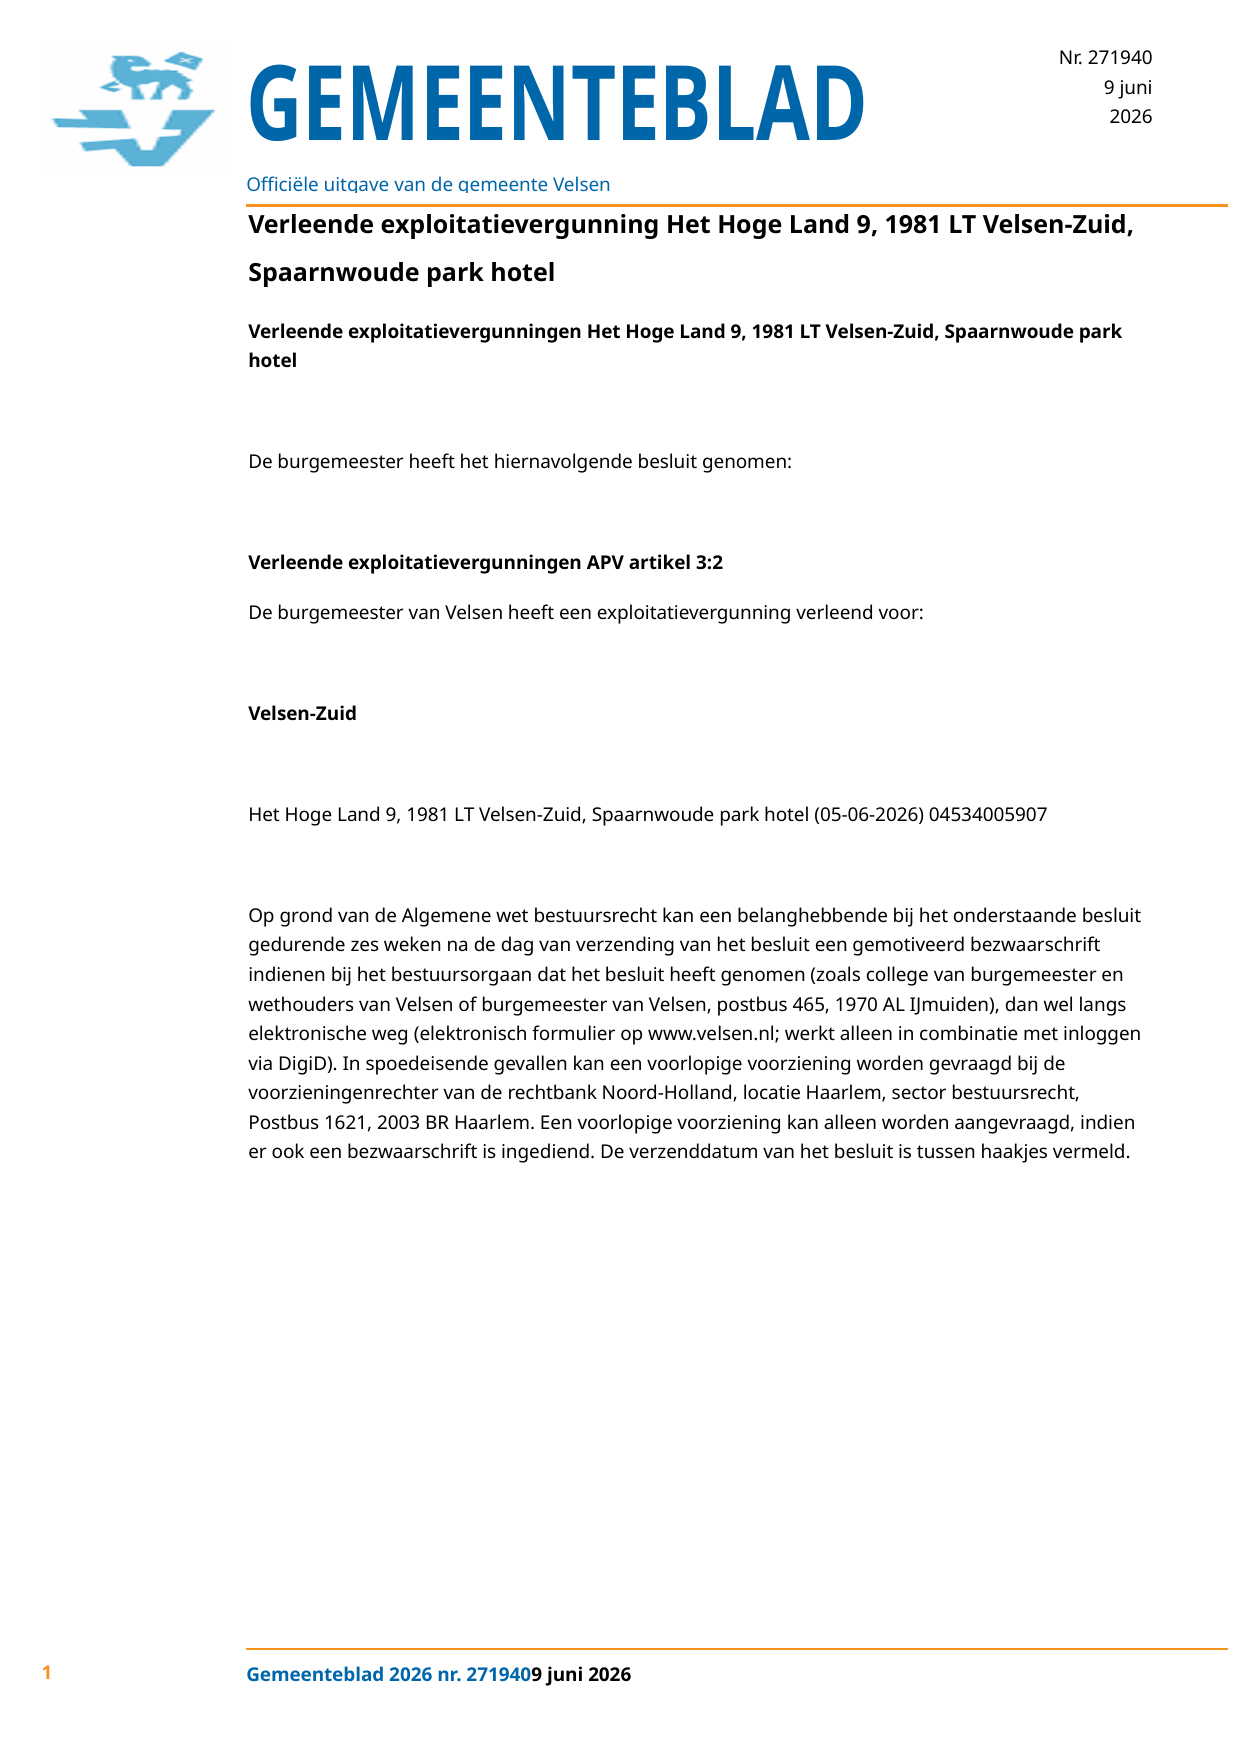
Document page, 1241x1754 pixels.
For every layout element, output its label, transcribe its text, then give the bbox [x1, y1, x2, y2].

text Het Hoge Land 9, 1981 LT Velsen-Zuid, Spaarnwoude park hotel (05-06-2026) 04534005907 [248, 801, 1152, 827]
text De burgemeester van Velsen heeft een exploitatievergunning verleend voor: [248, 599, 1152, 625]
picture [41, 47, 231, 172]
text De burgemeester heeft het hiernavolgende besluit genomen: [248, 448, 1152, 474]
text Velsen-Zuid [248, 700, 1152, 726]
text Verleende exploitatievergunningen APV artikel 3:2 [248, 549, 1152, 575]
text Op grond van de Algemene wet bestuursrecht kan een belanghebbende bij het onderstaande besluit gedurende zes weken na de dag van verzending van het besluit een gemotiveerd bezwaarschrift indienen bij het bestuursorgaan dat het besluit heeft genomen (zoals college van burgemeester en wethouders van Velsen of burgemeester van Velsen, postbus 465, 1970 AL IJmuiden), dan wel langs elektronische weg (elektronisch formulier op www.velsen.nl; werkt alleen in combinatie met inloggen via DigiD). In spoedeisende gevallen kan een voorlopige voorziening worden gevraagd bij de voorzieningenrechter van de rechtbank Noord-Holland, locatie Haarlem, sector bestuursrecht, Postbus 1621, 2003 BR Haarlem. Een voorlopige voorziening kan alleen worden aangevraagd, indien er ook een bezwaarschrift is ingediend. De verzenddatum van het besluit is tussen haakjes vermeld. [248, 902, 1152, 1164]
text Verleende exploitatievergunningen Het Hoge Land 9, 1981 LT Velsen-Zuid, Spaarnwoude park hotel [248, 318, 1152, 373]
text Verleende exploitatievergunning Het Hoge Land 9, 1981 LT Velsen-Zuid, Spaarnwoude park hotel [248, 207, 1152, 288]
